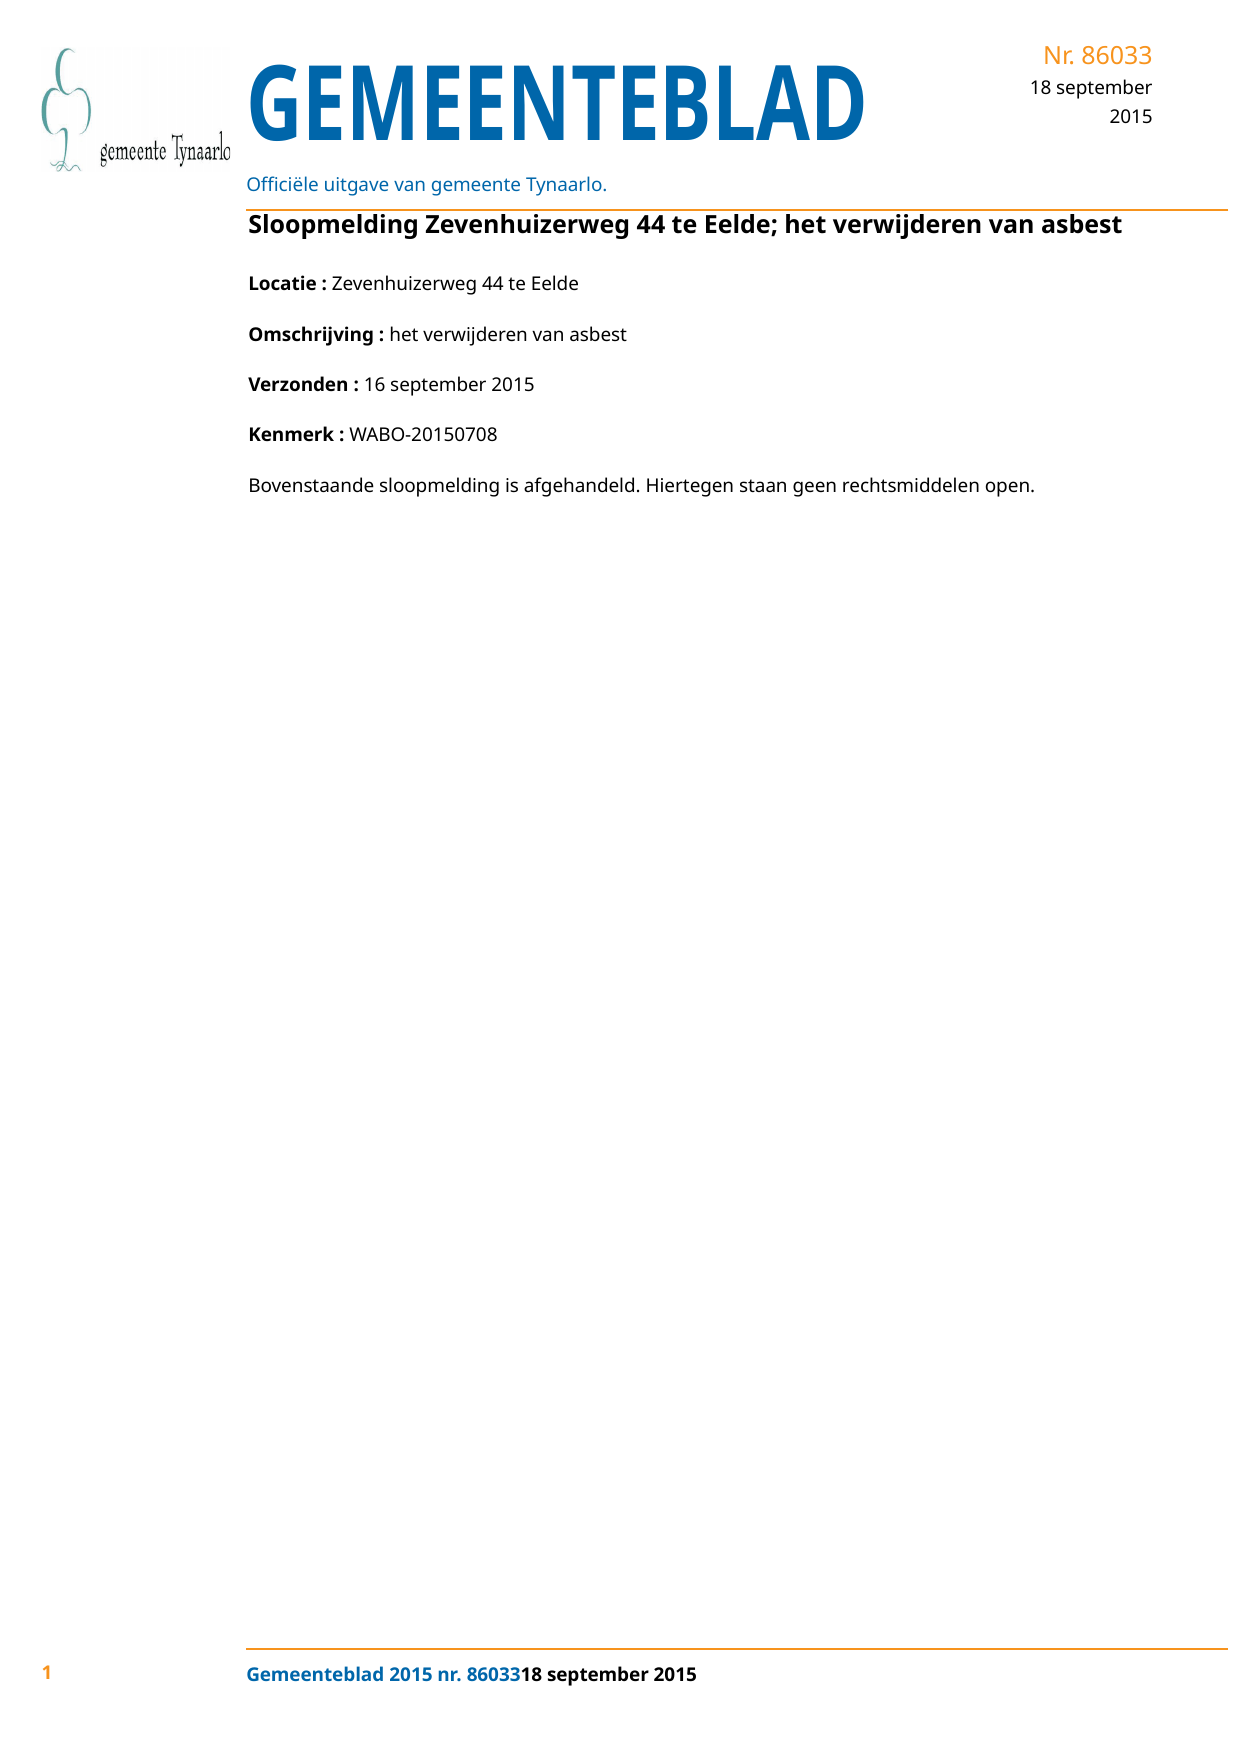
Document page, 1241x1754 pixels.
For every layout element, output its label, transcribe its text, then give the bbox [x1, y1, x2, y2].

picture [41, 47, 231, 172]
text Locatie : Zevenhuizerweg 44 te Eelde [248, 270, 1152, 296]
text Kenmerk : WABO-20150708 [248, 422, 1152, 447]
text Verzonden : 16 september 2015 [248, 371, 1152, 397]
text Bovenstaande sloopmelding is afgehandeld. Hiertegen staan geen rechtsmiddelen open. [248, 472, 1152, 498]
text Sloopmelding Zevenhuizerweg 44 te Eelde; het verwijderen van asbest [248, 211, 1152, 241]
text Omschrijving : het verwijderen van asbest [248, 321, 1152, 346]
